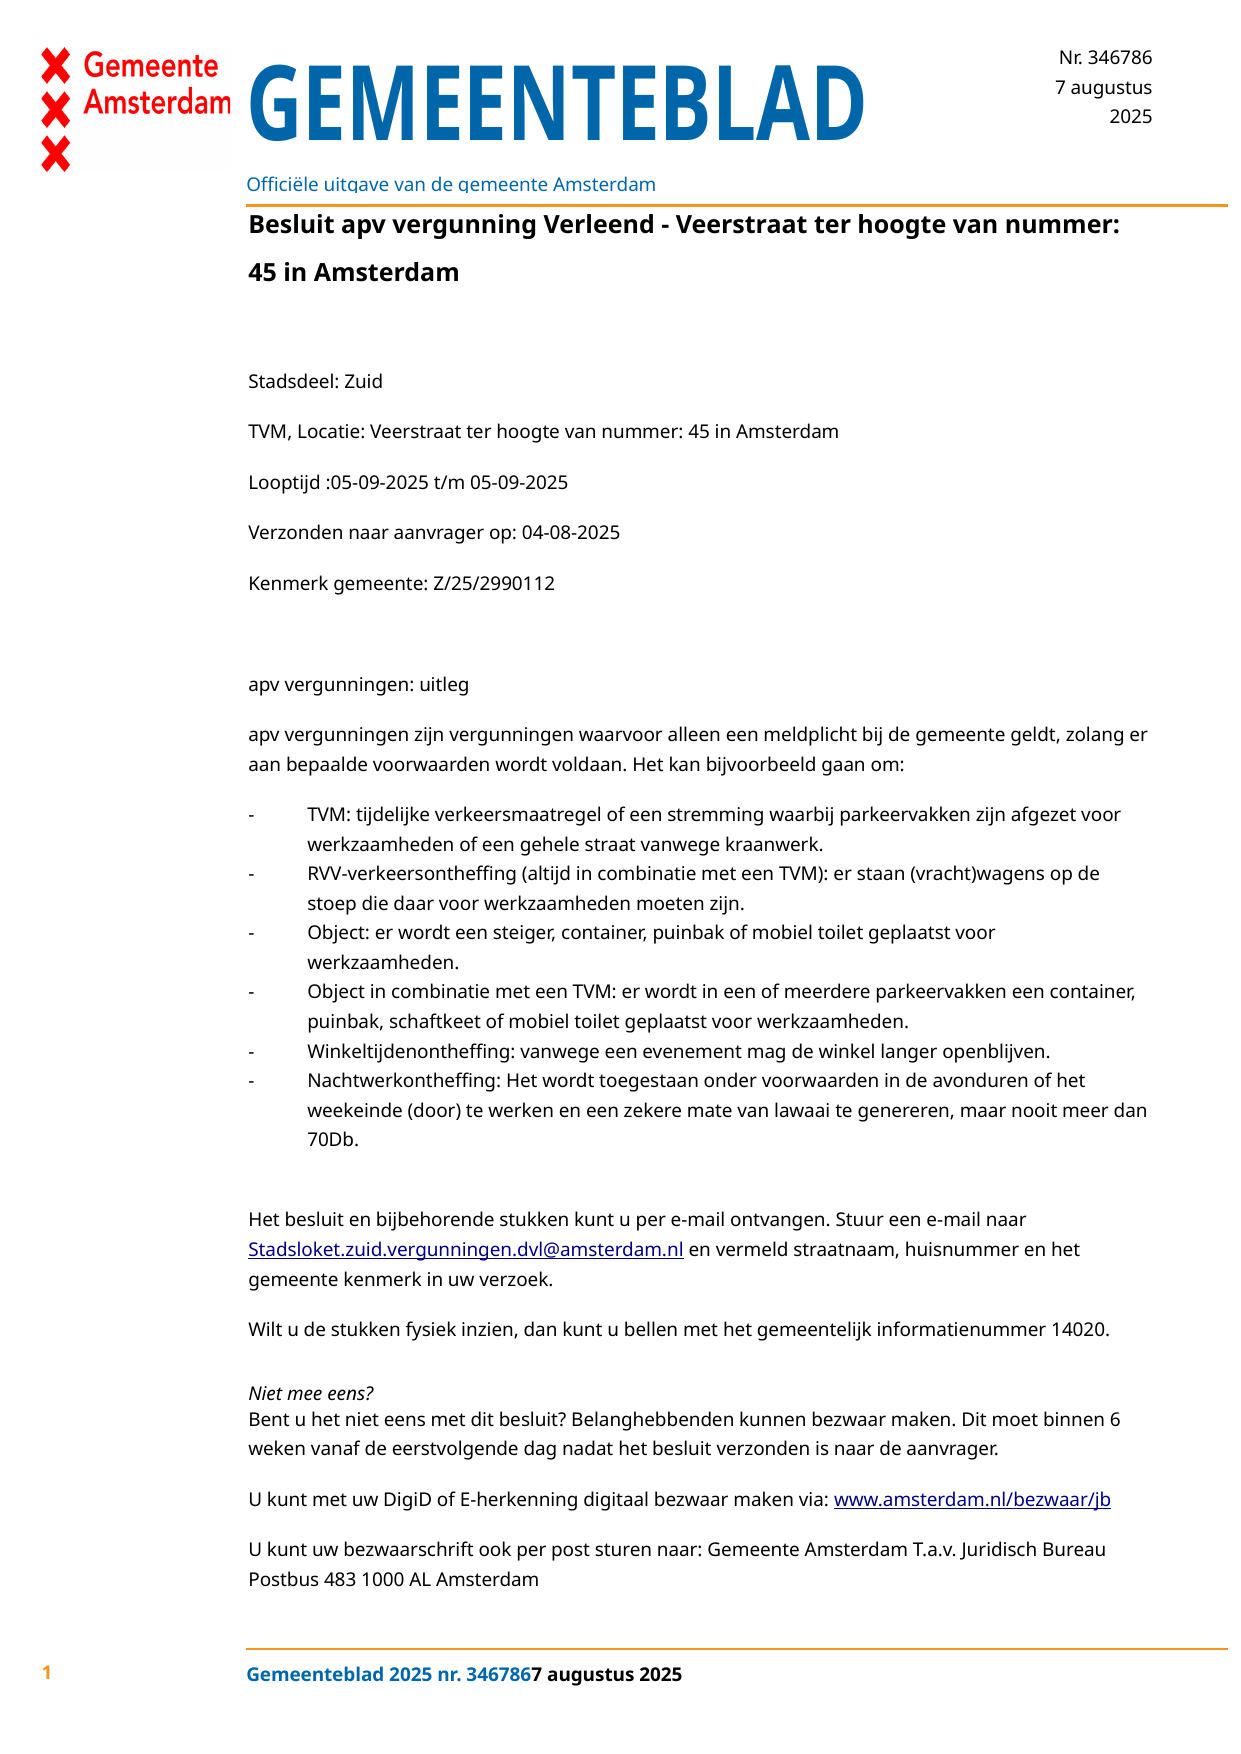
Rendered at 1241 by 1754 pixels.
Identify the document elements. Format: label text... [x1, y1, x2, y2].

text apv vergunningen: uitleg [248, 671, 1152, 697]
text Verzonden naar aanvrager op: 04-08-2025 [248, 519, 1152, 545]
text Wilt u de stukken fysiek inzien, dan kunt u bellen met het gemeentelijk informatienummer 14020. [248, 1316, 1152, 1342]
text Besluit apv vergunning Verleend - Veerstraat ter hoogte van nummer: 45 in Amsterdam [248, 207, 1152, 288]
text Kenmerk gemeente: Z/25/2990112 [248, 570, 1152, 596]
text apv vergunningen zijn vergunningen waarvoor alleen een meldplicht bij de gemeente geldt, zolang er aan bepaalde voorwaarden wordt voldaan. Het kan bijvoorbeeld gaan om: [248, 721, 1152, 777]
text TVM, Locatie: Veerstraat ter hoogte van nummer: 45 in Amsterdam [248, 419, 1152, 444]
list Nachtwerkontheffing: Het wordt toegestaan onder voorwaarden in de avonduren of het weekeinde (door) te werken en een zekere mate van lawaai te genereren, maar nooit meer dan 70Db. [248, 1067, 1152, 1152]
picture [41, 47, 231, 172]
text U kunt uw bezwaarschrift ook per post sturen naar: Gemeente Amsterdam T.a.v. Juridisch Bureau Postbus 483 1000 AL Amsterdam [248, 1536, 1152, 1592]
text Niet mee eens? [248, 1380, 1152, 1406]
text Stadsdeel: Zuid [248, 368, 1152, 394]
list Winkeltijdenontheffing: vanwege een evenement mag de winkel langer openblijven. [248, 1038, 1152, 1064]
list Object in combinatie met een TVM: er wordt in een of meerdere parkeervakken een container, puinbak, schaftkeet of mobiel toilet geplaatst voor werkzaamheden. [248, 979, 1152, 1034]
text U kunt met uw DigiD of E-herkenning digitaal bezwaar maken via: www.amsterdam.nl/bezwaar/jb [248, 1486, 1152, 1512]
list TVM: tijdelijke verkeersmaatregel of een stremming waarbij parkeervakken zijn afgezet voor werkzaamheden of een gehele straat vanwege kraanwerk. [248, 801, 1152, 857]
text Het besluit en bijbehorende stukken kunt u per e-mail ontvangen. Stuur een e-mail naar Stadsloket.zuid.vergunningen.dvl@amsterdam.nl en vermeld straatnaam, huisnummer en het gemeente kenmerk in uw verzoek. [248, 1207, 1152, 1292]
text Bent u het niet eens met dit besluit? Belanghebbenden kunnen bezwaar maken. Dit moet binnen 6 weken vanaf de eerstvolgende dag nadat het besluit verzonden is naar de aanvrager. [248, 1406, 1152, 1461]
list Object: er wordt een steiger, container, puinbak of mobiel toilet geplaatst voor werkzaamheden. [248, 919, 1152, 975]
list RVV-verkeersontheffing (altijd in combinatie met een TVM): er staan (vracht)wagens op de stoep die daar voor werkzaamheden moeten zijn. [248, 860, 1152, 916]
text Looptijd :05-09-2025 t/m 05-09-2025 [248, 469, 1152, 495]
